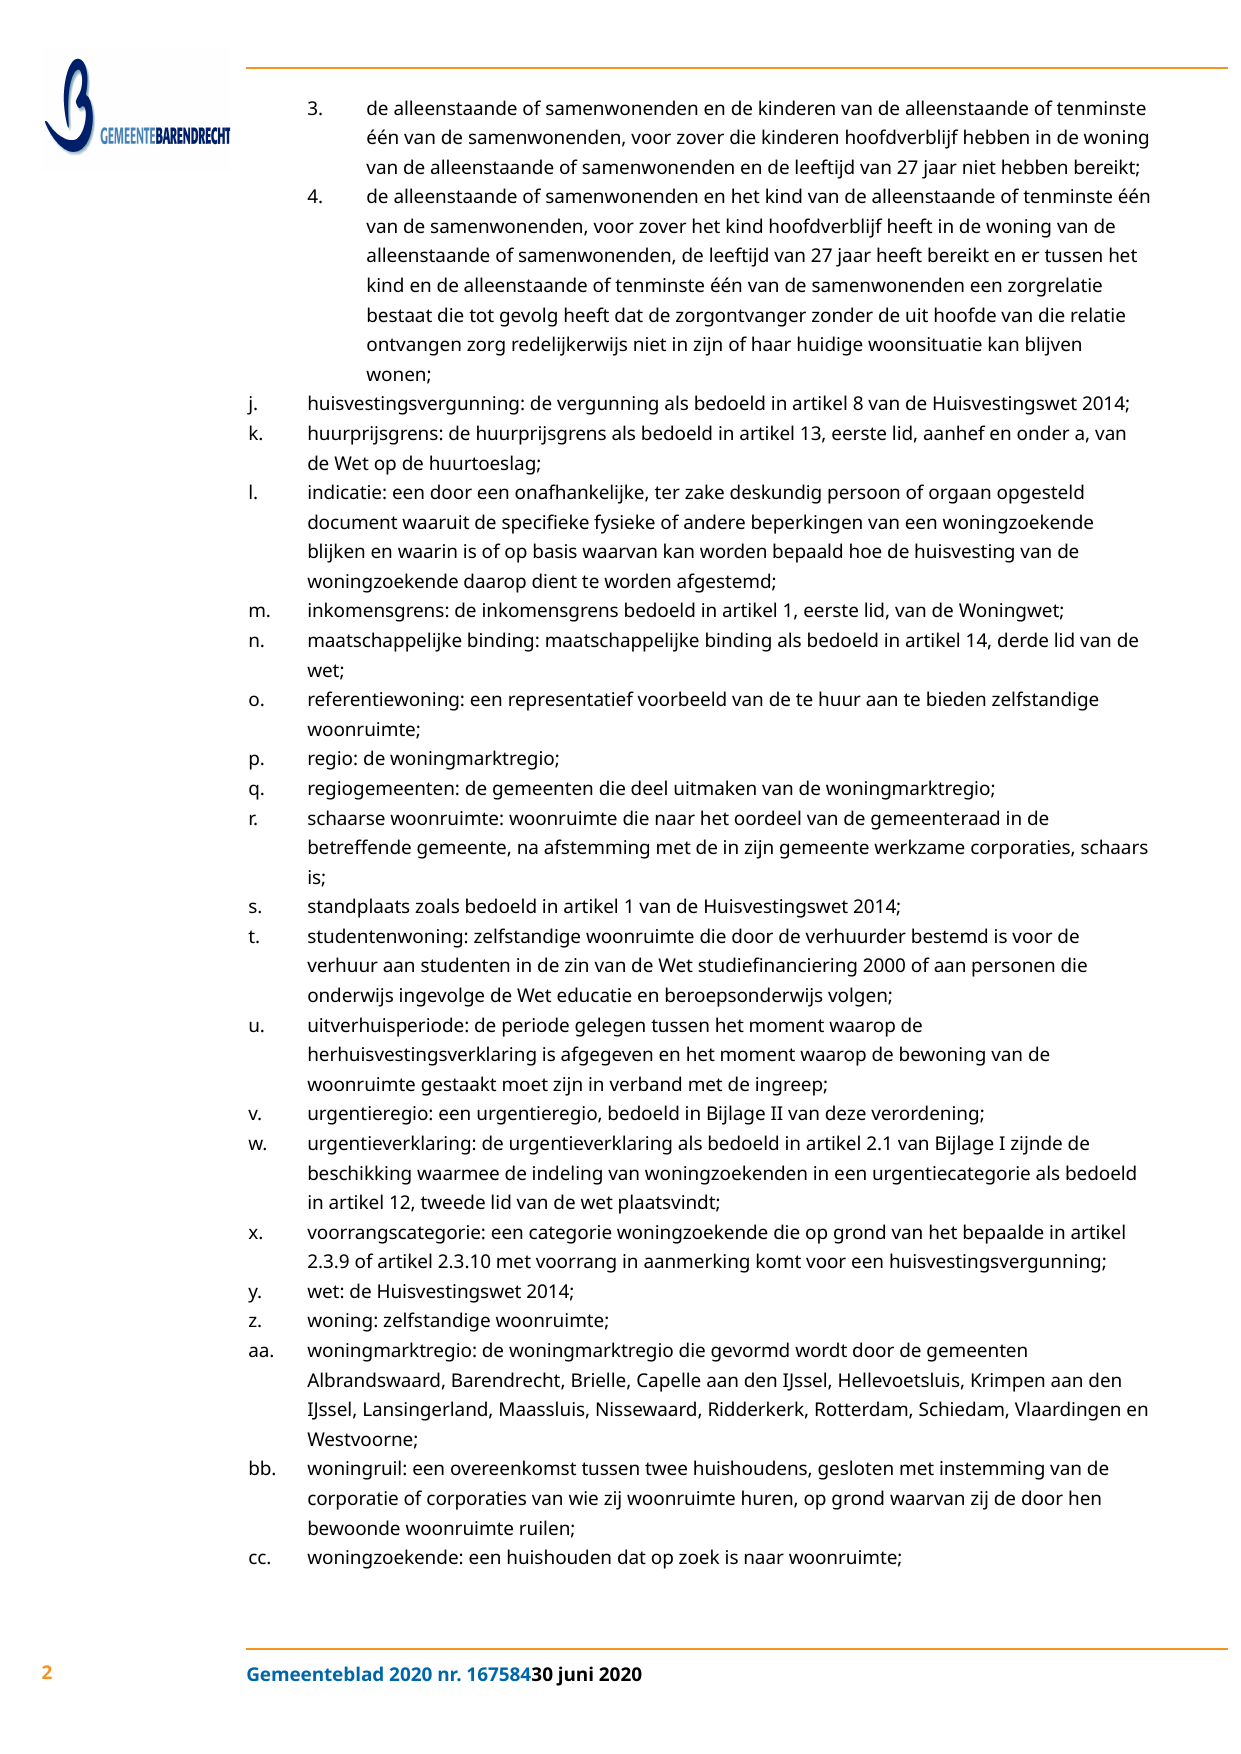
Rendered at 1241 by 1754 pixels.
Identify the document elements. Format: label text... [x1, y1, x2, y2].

list woningmarktregio: de woningmarktregio die gevormd wordt door de gemeenten Albrandswaard, Barendrecht, Brielle, Capelle aan den IJssel, Hellevoetsluis, Krimpen aan den IJssel, Lansingerland, Maassluis, Nissewaard, Ridderkerk, Rotterdam, Schiedam, Vlaardingen en Westvoorne; [248, 1337, 1152, 1452]
list voorrangscategorie: een categorie woningzoekende die op grond van het bepaalde in artikel 2.3.9 of artikel 2.3.10 met voorrang in aanmerking komt voor een huisvestingsvergunning; [248, 1219, 1152, 1274]
list urgentieregio: een urgentieregio, bedoeld in Bijlage II van deze verordening; [248, 1101, 1152, 1126]
list urgentieverklaring: de urgentieverklaring als bedoeld in artikel 2.1 van Bijlage I zijnde de beschikking waarmee de indeling van woningzoekenden in een urgentiecategorie als bedoeld in artikel 12, tweede lid van de wet plaatsvindt; [248, 1130, 1152, 1215]
picture [41, 47, 231, 172]
list referentiewoning: een representatief voorbeeld van de te huur aan te bieden zelfstandige woonruimte; [248, 686, 1152, 742]
list wet: de Huisvestingswet 2014; [248, 1278, 1152, 1304]
list huisvestingsvergunning: de vergunning als bedoeld in artikel 8 van de Huisvestingswet 2014; [248, 391, 1152, 416]
list regio: de woningmarktregio; [248, 746, 1152, 771]
list schaarse woonruimte: woonruimte die naar het oordeel van de gemeenteraad in de betreffende gemeente, na afstemming met de in zijn gemeente werkzame corporaties, schaars is; [248, 805, 1152, 890]
list inkomensgrens: de inkomensgrens bedoeld in artikel 1, eerste lid, van de Woningwet; [248, 598, 1152, 623]
list indicatie: een door een onafhankelijke, ter zake deskundig persoon of orgaan opgesteld document waaruit de specifieke fysieke of andere beperkingen van een woningzoekende blijken en waarin is of op basis waarvan kan worden bepaald hoe de huisvesting van de woningzoekende daarop dient te worden afgestemd; [248, 479, 1152, 594]
list standplaats zoals bedoeld in artikel 1 van de Huisvestingswet 2014; [248, 893, 1152, 919]
list studentenwoning: zelfstandige woonruimte die door de verhuurder bestemd is voor de verhuur aan studenten in de zin van de Wet studiefinanciering 2000 of aan personen die onderwijs ingevolge de Wet educatie en beroepsonderwijs volgen; [248, 923, 1152, 1008]
list uitverhuisperiode: de periode gelegen tussen het moment waarop de herhuisvestingsverklaring is afgegeven en het moment waarop de bewoning van de woonruimte gestaakt moet zijn in verband met de ingreep; [248, 1012, 1152, 1097]
list woning: zelfstandige woonruimte; [248, 1308, 1152, 1333]
list woningruil: een overeenkomst tussen twee huishoudens, gesloten met instemming van de corporatie of corporaties van wie zij woonruimte huren, op grond waarvan zij de door hen bewoonde woonruimte ruilen; [248, 1456, 1152, 1541]
list woningzoekende: een huishouden dat op zoek is naar woonruimte; [248, 1544, 1152, 1570]
list de alleenstaande of samenwonenden en het kind van de alleenstaande of tenminste één van de samenwonenden, voor zover het kind hoofdverblijf heeft in de woning van de alleenstaande of samenwonenden, de leeftijd van 27 jaar heeft bereikt en er tussen het kind en de alleenstaande of tenminste één van de samenwonenden een zorgrelatie bestaat die tot gevolg heeft dat de zorgontvanger zonder de uit hoofde van die relatie ontvangen zorg redelijkerwijs niet in zijn of haar huidige woonsituatie kan blijven wonen; [307, 183, 1152, 387]
list regiogemeenten: de gemeenten die deel uitmaken van de woningmarktregio; [248, 775, 1152, 801]
list maatschappelijke binding: maatschappelijke binding als bedoeld in artikel 14, derde lid van de wet; [248, 627, 1152, 683]
list de alleenstaande of samenwonenden en de kinderen van de alleenstaande of tenminste één van de samenwonenden, voor zover die kinderen hoofdverblijf hebben in de woning van de alleenstaande of samenwonenden en de leeftijd van 27 jaar niet hebben bereikt; [307, 95, 1152, 180]
list huurprijsgrens: de huurprijsgrens als bedoeld in artikel 13, eerste lid, aanhef en onder a, van de Wet op de huurtoeslag; [248, 420, 1152, 476]
